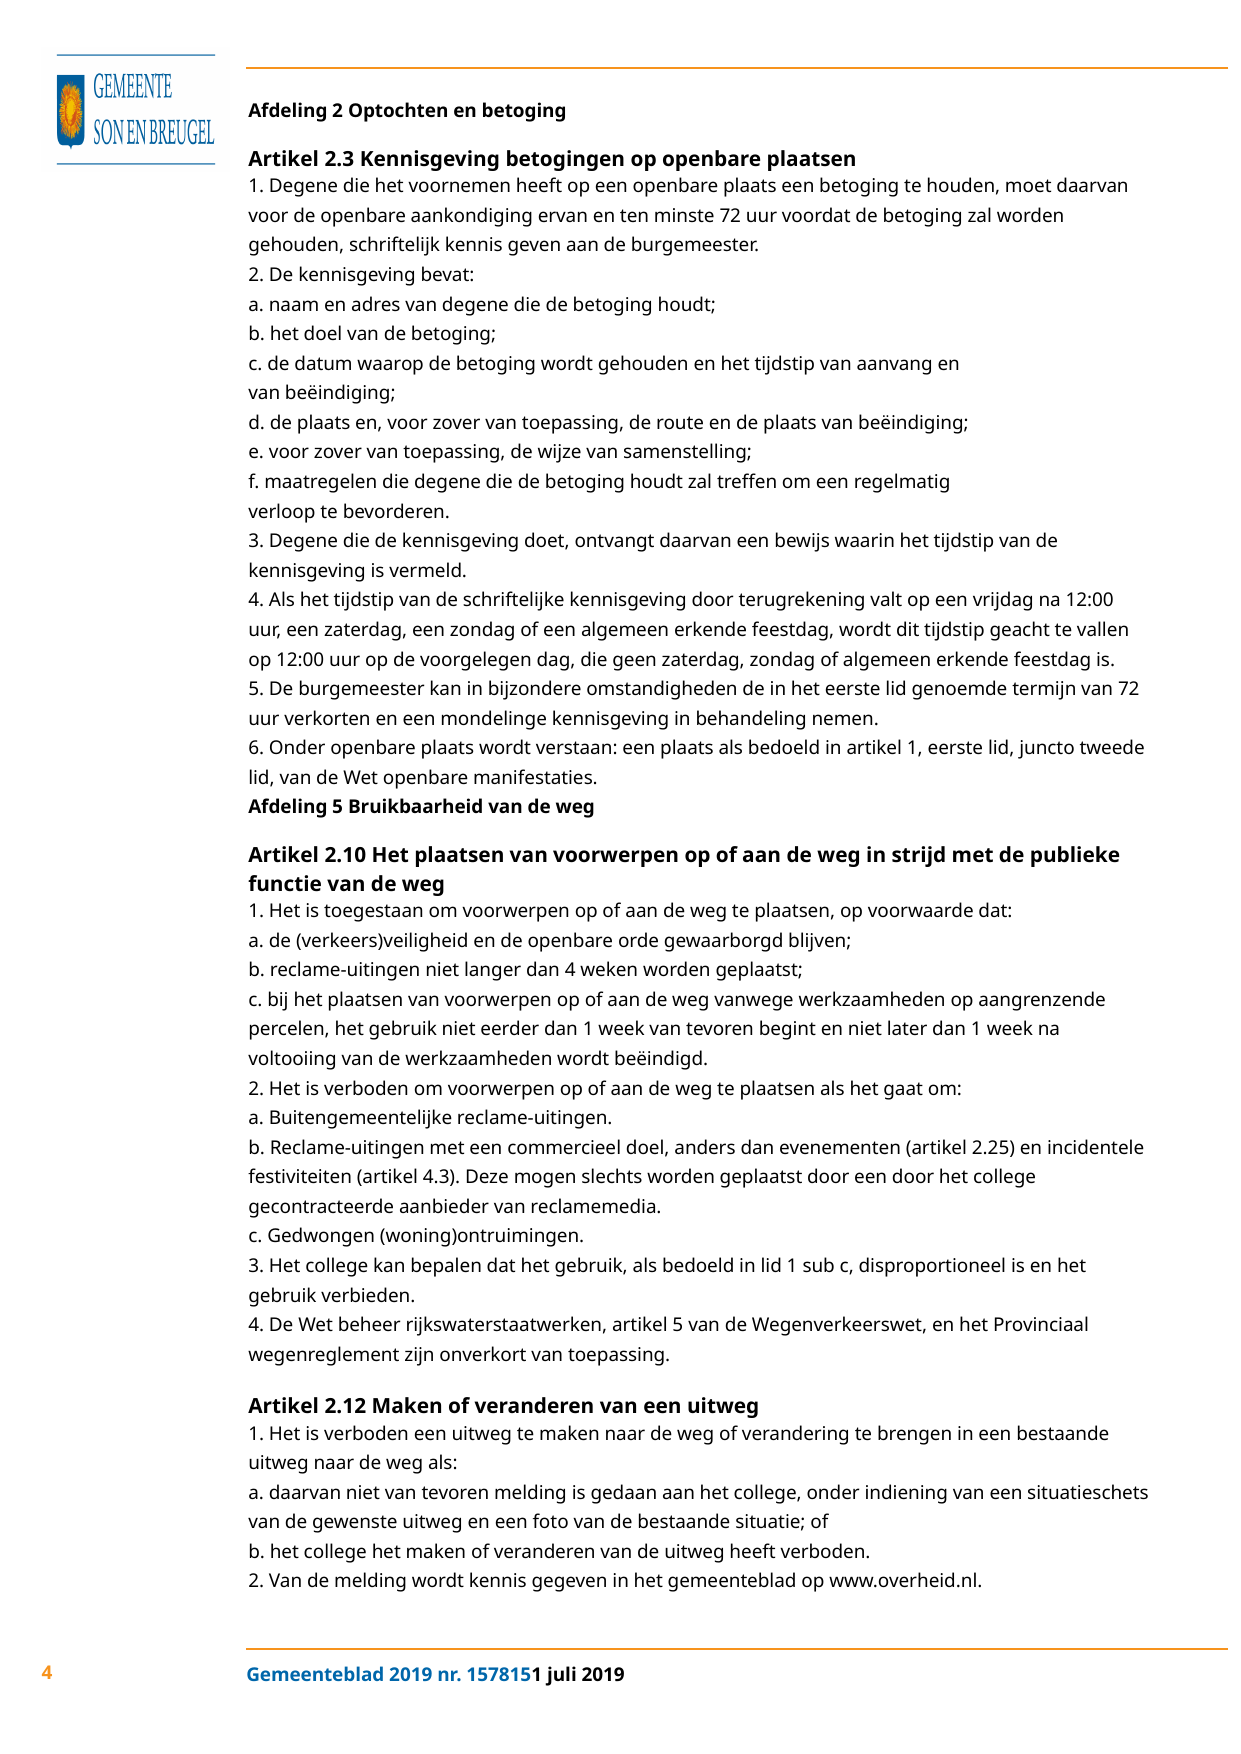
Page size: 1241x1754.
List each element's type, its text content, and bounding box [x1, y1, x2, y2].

text a. de (verkeers)veiligheid en de openbare orde gewaarborgd blijven; [248, 927, 1152, 952]
text f. maatregelen die degene die de betoging houdt zal treffen om een regelmatig [248, 468, 1152, 494]
text b. het doel van de betoging; [248, 320, 1152, 346]
text 1. Het is toegestaan om voorwerpen op of aan de weg te plaatsen, op voorwaarde dat: [248, 897, 1152, 923]
text 4. De Wet beheer rijkswaterstaatwerken, artikel 5 van de Wegenverkeerswet, en het Provinciaal wegenreglement zijn onverkort van toepassing. [248, 1311, 1152, 1367]
text a. Buitengemeentelijke reclame-uitingen. [248, 1104, 1152, 1130]
text 3. Het college kan bepalen dat het gebruik, als bedoeld in lid 1 sub c, disproportioneel is en het gebruik verbieden. [248, 1252, 1152, 1307]
text 3. Degene die de kennisgeving doet, ontvangt daarvan een bewijs waarin het tijdstip van de kennisgeving is vermeld. [248, 527, 1152, 583]
text Afdeling 2 Optochten en betoging [248, 95, 1152, 123]
text c. bij het plaatsen van voorwerpen op of aan de weg vanwege werkzaamheden op aangrenzende percelen, het gebruik niet eerder dan 1 week van tevoren begint en niet later dan 1 week na voltooiing van de werkzaamheden wordt beëindigd. [248, 986, 1152, 1071]
text Artikel 2.10 Het plaatsen van voorwerpen op of aan de weg in strijd met de publieke functie van de weg [248, 840, 1152, 897]
text 2. De kennisgeving bevat: [248, 261, 1152, 287]
text c. de datum waarop de betoging wordt gehouden en het tijdstip van aanvang en [248, 350, 1152, 376]
text b. reclame-uitingen niet langer dan 4 weken worden geplaatst; [248, 956, 1152, 982]
text 2. Het is verboden om voorwerpen op of aan de weg te plaatsen als het gaat om: [248, 1075, 1152, 1100]
text 4. Als het tijdstip van de schriftelijke kennisgeving door terugrekening valt op een vrijdag na 12:00 uur, een zaterdag, een zondag of een algemeen erkende feestdag, wordt dit tijdstip geacht te vallen op 12:00 uur op de voorgelegen dag, die geen zaterdag, zondag of algemeen erkende feestdag is. [248, 587, 1152, 672]
text c. Gedwongen (woning)ontruimingen. [248, 1223, 1152, 1248]
text verloop te bevorderen. [248, 498, 1152, 524]
text van beëindiging; [248, 379, 1152, 405]
picture [41, 47, 231, 172]
text 6. Onder openbare plaats wordt verstaan: een plaats als bedoeld in artikel 1, eerste lid, juncto tweede lid, van de Wet openbare manifestaties. [248, 734, 1152, 790]
text 1. Degene die het voornemen heeft op een openbare plaats een betoging te houden, moet daarvan voor de openbare aankondiging ervan en ten minste 72 uur voordat de betoging zal worden gehouden, schriftelijk kennis geven aan de burgemeester. [248, 172, 1152, 257]
text b. het college het maken of veranderen van de uitweg heeft verboden. [248, 1538, 1152, 1564]
text Afdeling 5 Bruikbaarheid van de weg [248, 794, 1152, 819]
text 2. Van de melding wordt kennis gegeven in het gemeenteblad op www.overheid.nl. [248, 1568, 1152, 1593]
text d. de plaats en, voor zover van toepassing, de route en de plaats van beëindiging; [248, 409, 1152, 435]
text Artikel 2.12 Maken of veranderen van een uitweg [248, 1391, 1152, 1420]
text a. daarvan niet van tevoren melding is gedaan aan het college, onder indiening van een situatieschets van de gewenste uitweg en een foto van de bestaande situatie; of [248, 1479, 1152, 1534]
text Artikel 2.3 Kennisgeving betogingen op openbare plaatsen [248, 144, 1152, 172]
text b. Reclame-uitingen met een commercieel doel, anders dan evenementen (artikel 2.25) en incidentele festiviteiten (artikel 4.3). Deze mogen slechts worden geplaatst door een door het college gecontracteerde aanbieder van reclamemedia. [248, 1134, 1152, 1219]
text a. naam en adres van degene die de betoging houdt; [248, 291, 1152, 317]
text 5. De burgemeester kan in bijzondere omstandigheden de in het eerste lid genoemde termijn van 72 uur verkorten en een mondelinge kennisgeving in behandeling nemen. [248, 675, 1152, 731]
text 1. Het is verboden een uitweg te maken naar de weg of verandering te brengen in een bestaande uitweg naar de weg als: [248, 1420, 1152, 1475]
text e. voor zover van toepassing, de wijze van samenstelling; [248, 439, 1152, 464]
